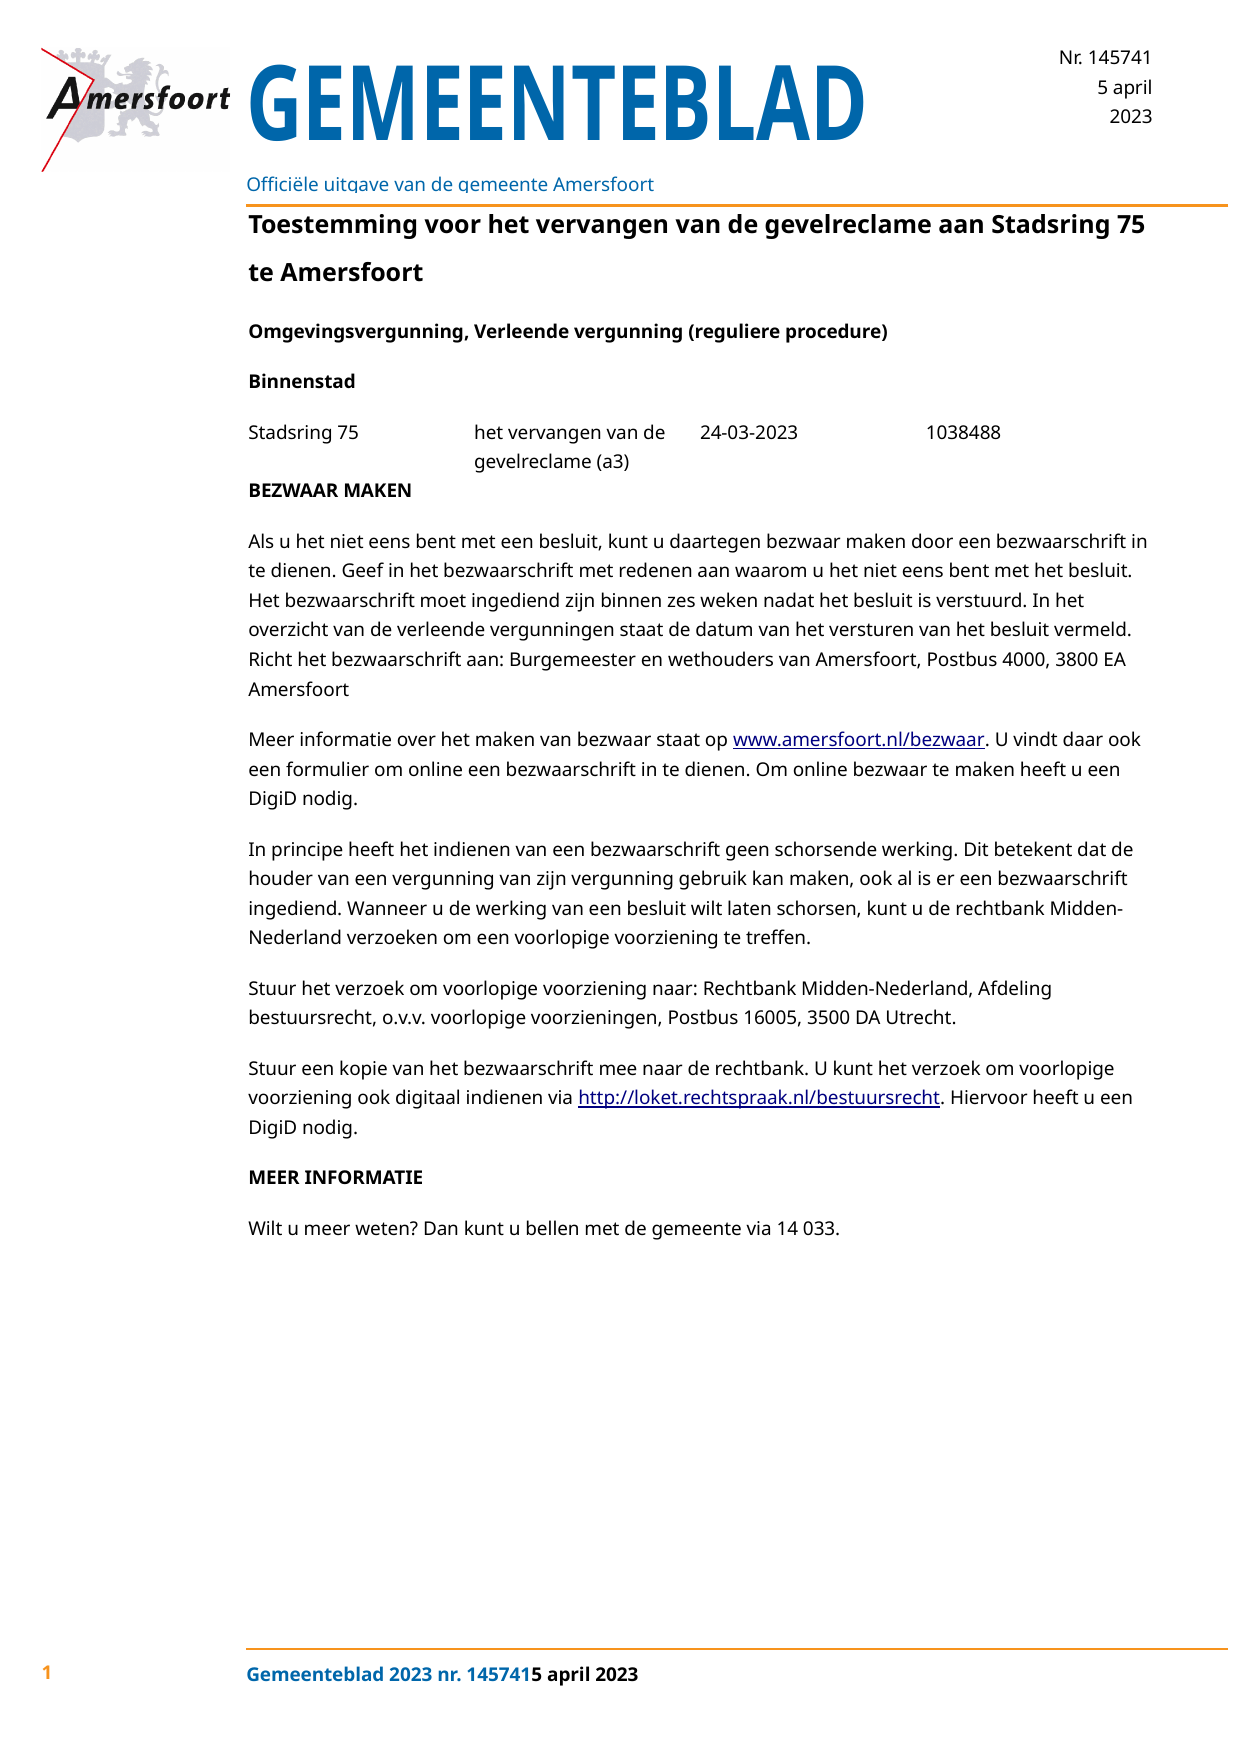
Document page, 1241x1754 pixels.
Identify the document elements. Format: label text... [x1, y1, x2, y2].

text Binnenstad [248, 368, 1152, 394]
text Wilt u meer weten? Dan kunt u bellen met de gemeente via 14 033. [248, 1215, 1152, 1241]
table_header Stadsring 75 [248, 419, 474, 474]
text MEER INFORMATIE [248, 1164, 1152, 1190]
table_header 1038488 [926, 419, 1152, 474]
text In principe heeft het indienen van een bezwaarschrift geen schorsende werking. Dit betekent dat de houder van een vergunning van zijn vergunning gebruik kan maken, ook al is er een bezwaarschrift ingediend. Wanneer u de werking van een besluit wilt laten schorsen, kunt u de rechtbank Midden-Nederland verzoeken om een voorlopige voorziening te treffen. [248, 836, 1152, 950]
text BEZWAAR MAKEN [248, 477, 1152, 503]
picture [41, 47, 231, 172]
table_header het vervangen van de gevelreclame (a3) [474, 419, 700, 474]
text Stuur een kopie van het bezwaarschrift mee naar de rechtbank. U kunt het verzoek om voorlopige voorziening ook digitaal indienen via http://loket.rechtspraak.nl/bestuursrecht. Hiervoor heeft u een DigiD nodig. [248, 1055, 1152, 1140]
text Meer informatie over het maken van bezwaar staat op www.amersfoort.nl/bezwaar. U vindt daar ook een formulier om online een bezwaarschrift in te dienen. Om online bezwaar te maken heeft u een DigiD nodig. [248, 726, 1152, 811]
table_header 24-03-2023 [700, 419, 926, 474]
text Toestemming voor het vervangen van de gevelreclame aan Stadsring 75 te Amersfoort [248, 207, 1152, 288]
text Omgevingsvergunning, Verleende vergunning (reguliere procedure) [248, 318, 1152, 344]
text Als u het niet eens bent met een besluit, kunt u daartegen bezwaar maken door een bezwaarschrift in te dienen. Geef in het bezwaarschrift met redenen aan waarom u het niet eens bent met het besluit. Het bezwaarschrift moet ingediend zijn binnen zes weken nadat het besluit is verstuurd. In het overzicht van de verleende vergunningen staat de datum van het versturen van het besluit vermeld. Richt het bezwaarschrift aan: Burgemeester en wethouders van Amersfoort, Postbus 4000, 3800 EA Amersfoort [248, 528, 1152, 701]
text Stuur het verzoek om voorlopige voorziening naar: Rechtbank Midden-Nederland, Afdeling bestuursrecht, o.v.v. voorlopige voorzieningen, Postbus 16005, 3500 DA Utrecht. [248, 975, 1152, 1030]
